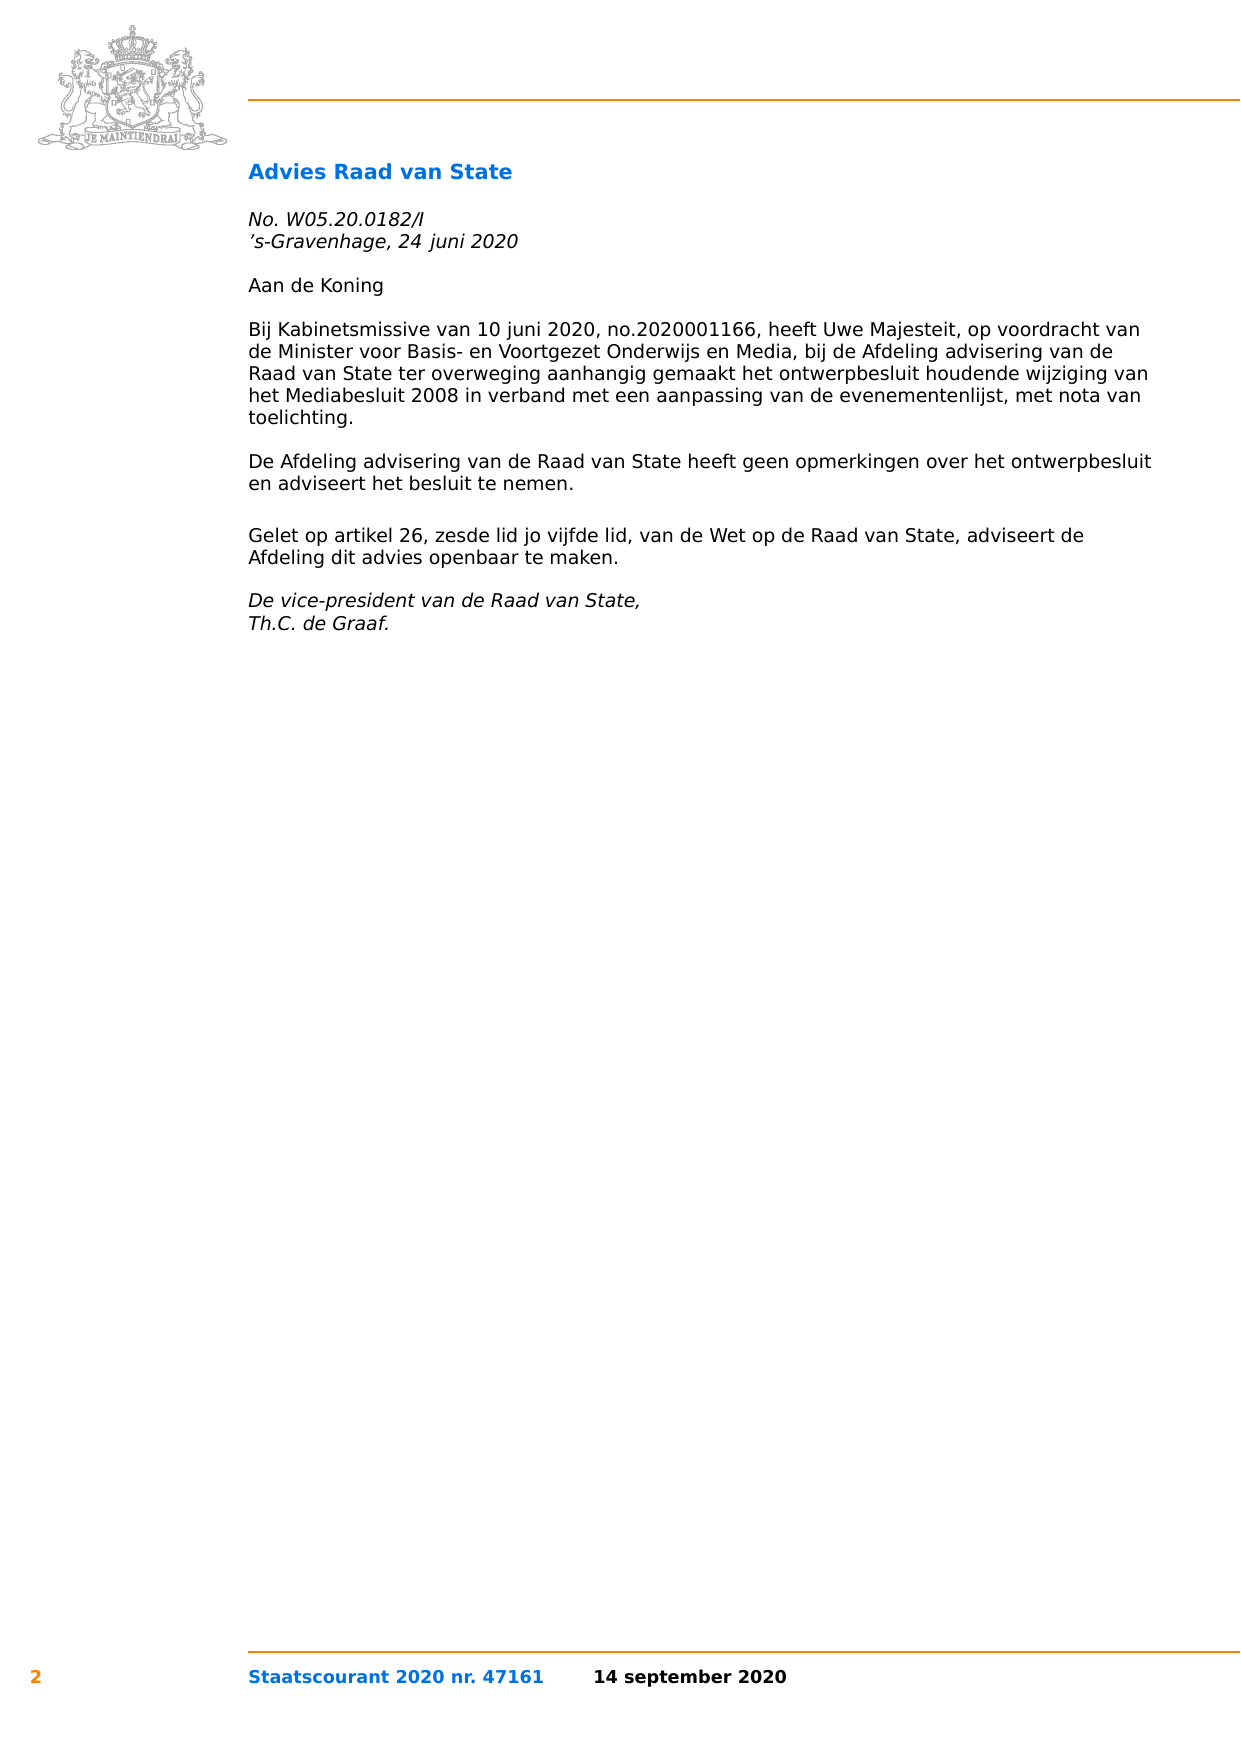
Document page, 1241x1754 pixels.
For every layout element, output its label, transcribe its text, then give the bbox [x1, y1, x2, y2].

text Gelet op artikel 26, zesde lid jo vijfde lid, van de Wet op de Raad van State, adviseert de Afdeling dit advies openbaar te maken. [248, 524, 1163, 568]
text ’s-Gravenhage, 24 juni 2020 [248, 231, 1163, 253]
picture [38, 25, 227, 150]
subtitle Advies Raad van State [248, 160, 1163, 184]
text Bij Kabinetsmissive van 10 juni 2020, no.2020001166, heeft Uwe Majesteit, op voordracht van de Minister voor Basis- en Voortgezet Onderwijs en Media, bij de Afdeling advisering van de Raad van State ter overweging aanhangig gemaakt het ontwerpbesluit houdende wijziging van het Mediabesluit 2008 in verband met een aanpassing van de evenementenlijst, met nota van toelichting. [248, 319, 1163, 429]
text No. W05.20.0182/I [248, 209, 1163, 231]
text Aan de Koning [248, 275, 1163, 297]
text De Afdeling advisering van de Raad van State heeft geen opmerkingen over het ontwerpbesluit en adviseert het besluit te nemen. [248, 451, 1163, 494]
text De vice-president van de Raad van State, Th.C. de Graaf. [248, 590, 1163, 634]
